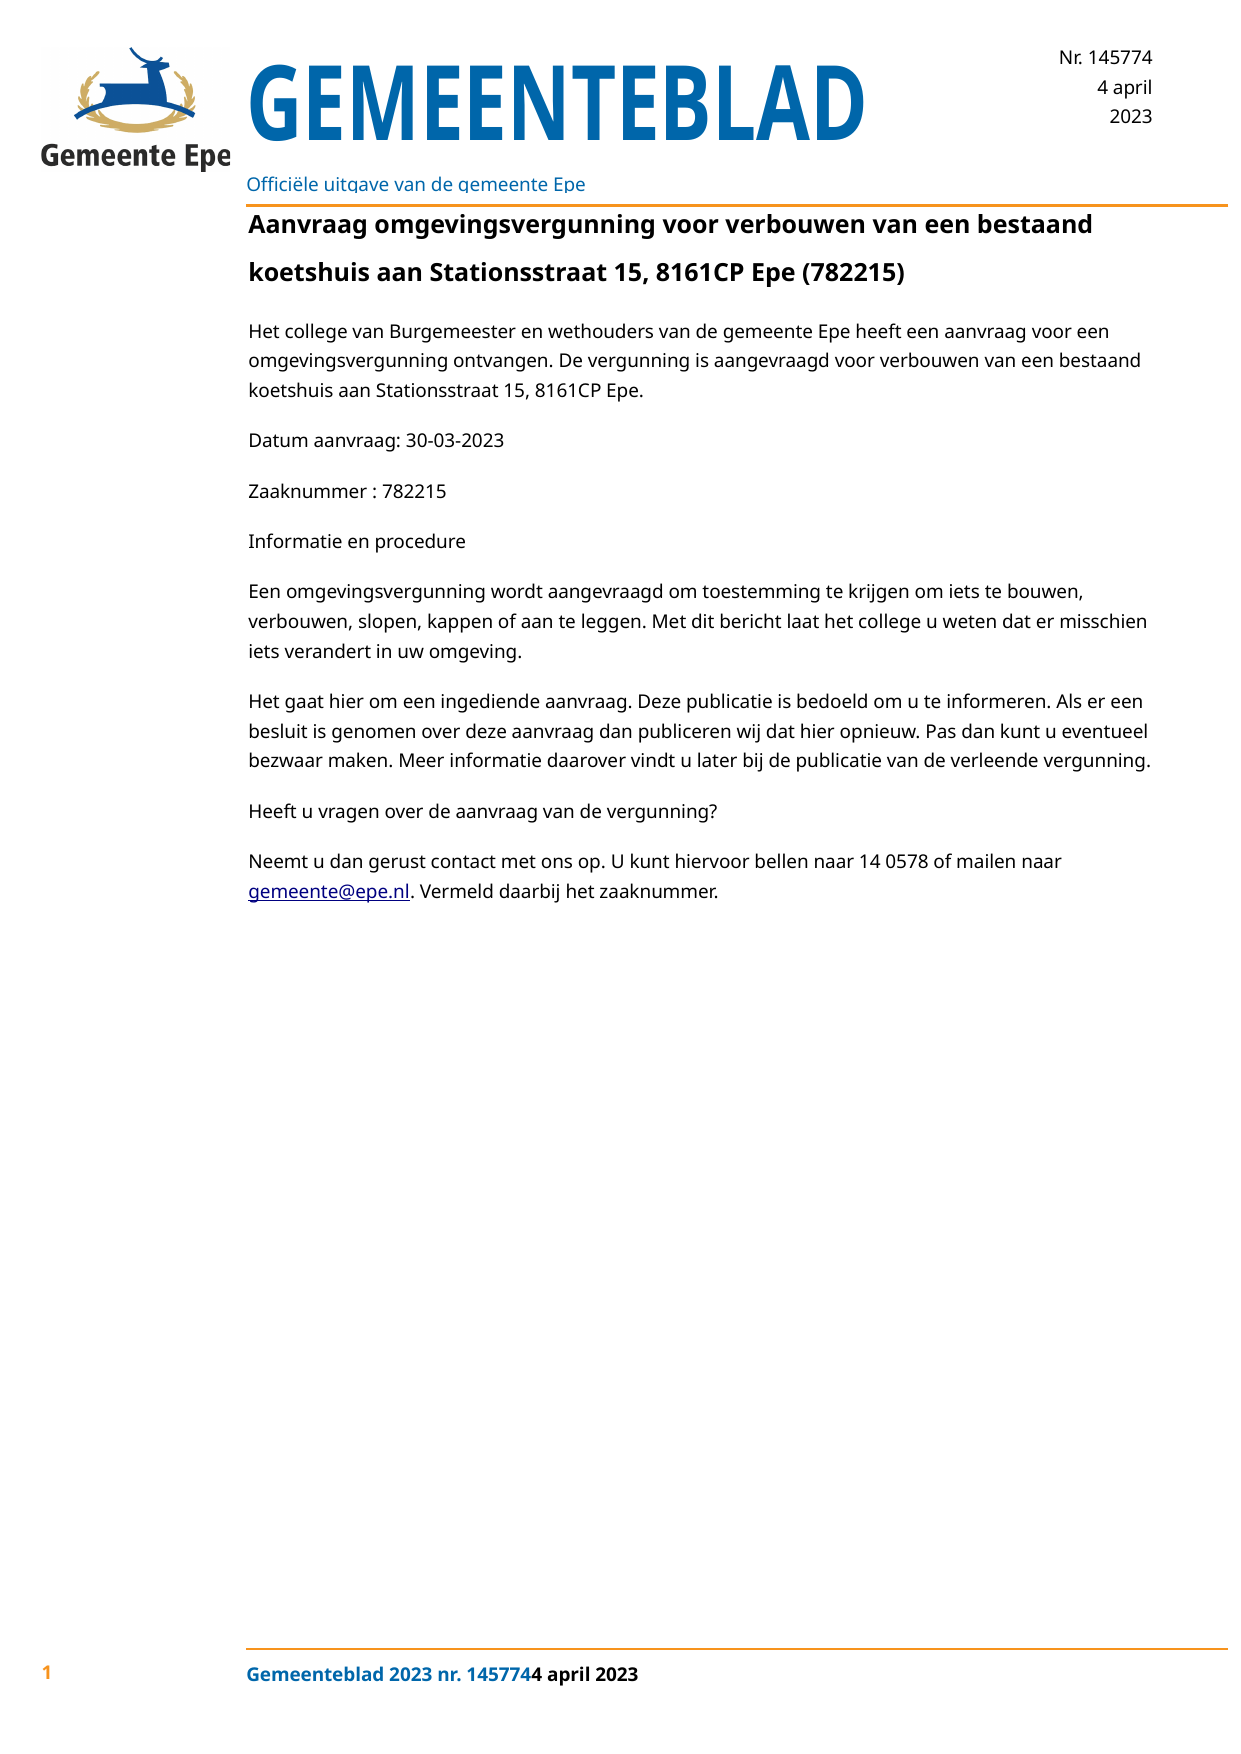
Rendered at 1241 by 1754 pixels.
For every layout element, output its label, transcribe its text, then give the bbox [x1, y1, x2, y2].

text Neemt u dan gerust contact met ons op. U kunt hiervoor bellen naar 14 0578 of mailen naar gemeente@epe.nl. Vermeld daarbij het zaaknummer. [248, 848, 1152, 904]
text Aanvraag omgevingsvergunning voor verbouwen van een bestaand koetshuis aan Stationsstraat 15, 8161CP Epe (782215) [248, 207, 1152, 288]
text Datum aanvraag: 30-03-2023 [248, 427, 1152, 453]
text Zaaknummer : 782215 [248, 478, 1152, 504]
text Informatie en procedure [248, 528, 1152, 554]
text Heeft u vragen over de aanvraag van de vergunning? [248, 798, 1152, 824]
text Een omgevingsvergunning wordt aangevraagd om toestemming te krijgen om iets te bouwen, verbouwen, slopen, kappen of aan te leggen. Met dit bericht laat het college u weten dat er misschien iets verandert in uw omgeving. [248, 579, 1152, 664]
picture [41, 47, 231, 172]
text Het college van Burgemeester en wethouders van de gemeente Epe heeft een aanvraag voor een omgevingsvergunning ontvangen. De vergunning is aangevraagd voor verbouwen van een bestaand koetshuis aan Stationsstraat 15, 8161CP Epe. [248, 318, 1152, 403]
text Het gaat hier om een ingediende aanvraag. Deze publicatie is bedoeld om u te informeren. Als er een besluit is genomen over deze aanvraag dan publiceren wij dat hier opnieuw. Pas dan kunt u eventueel bezwaar maken. Meer informatie daarover vindt u later bij de publicatie van de verleende vergunning. [248, 688, 1152, 773]
